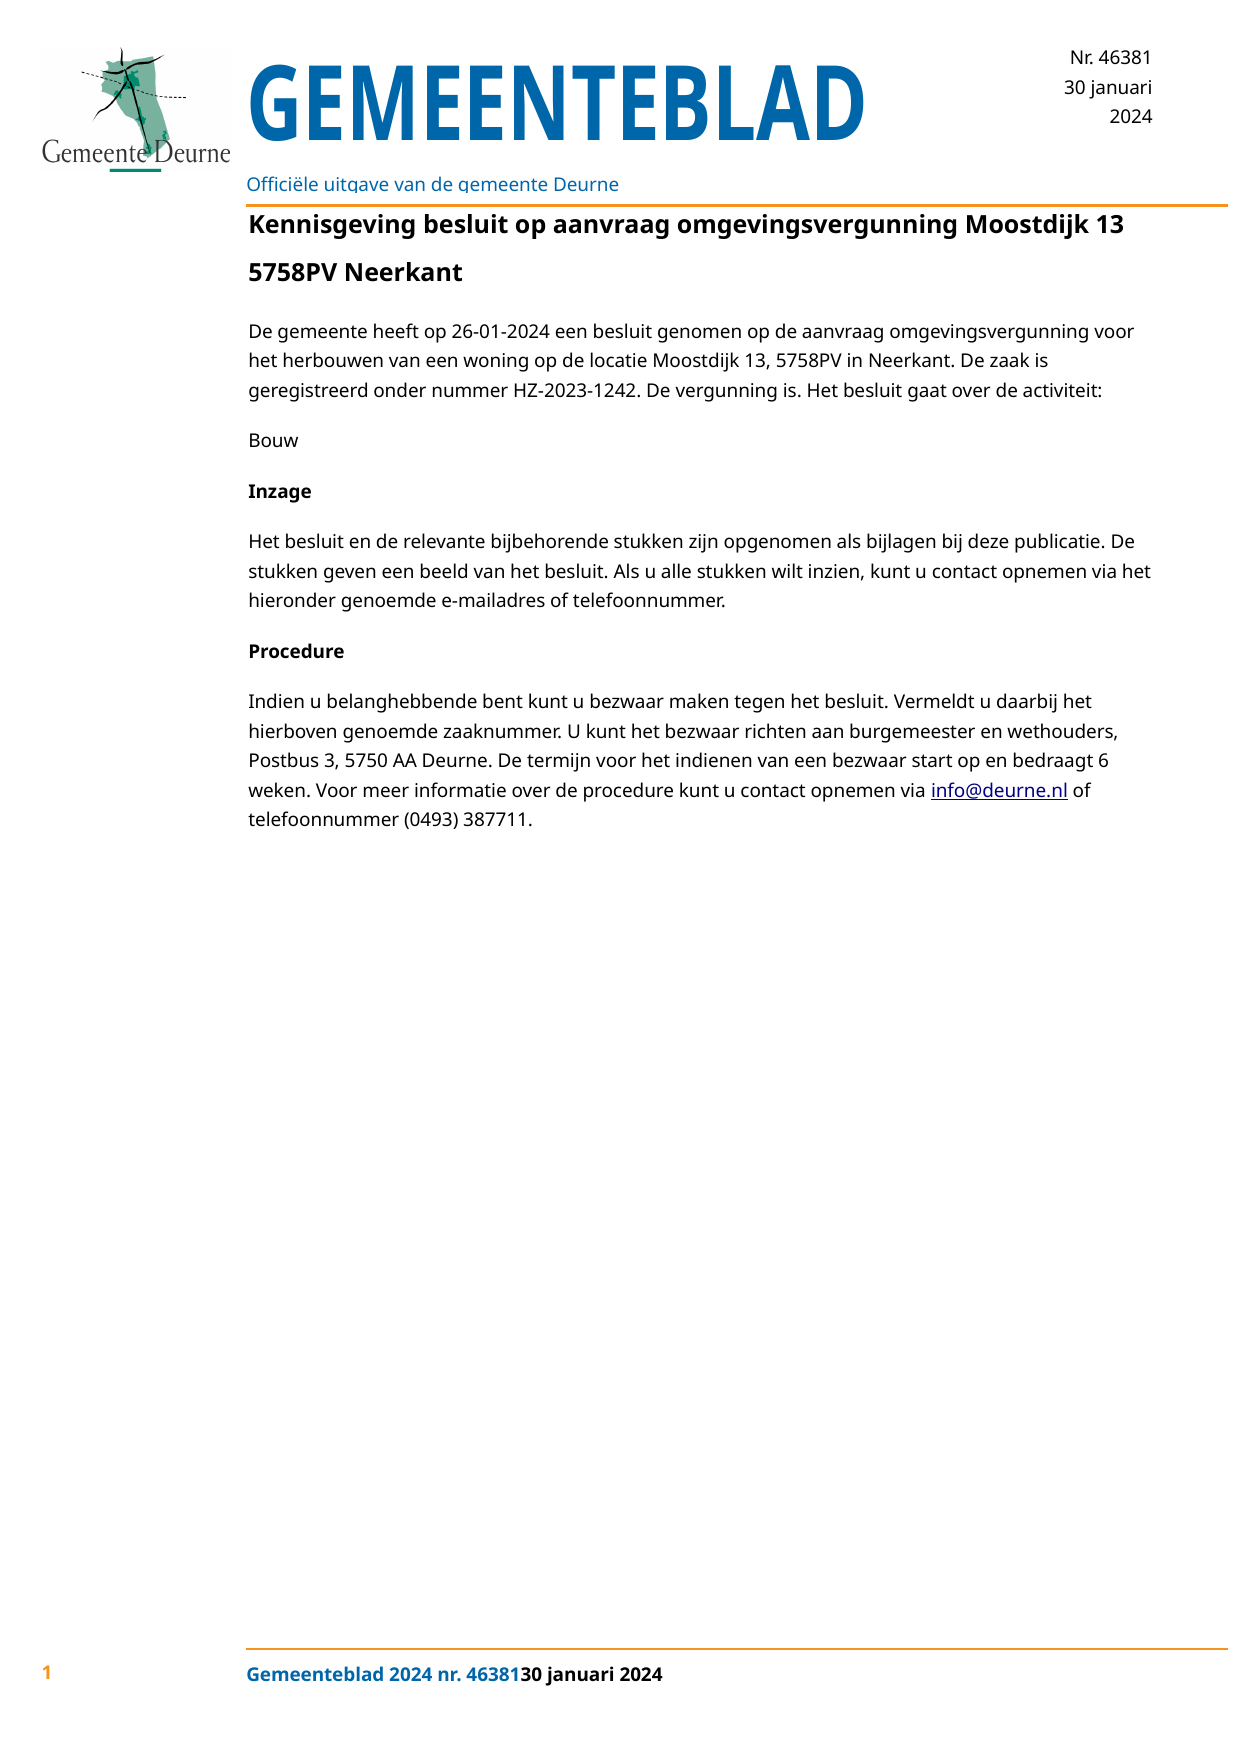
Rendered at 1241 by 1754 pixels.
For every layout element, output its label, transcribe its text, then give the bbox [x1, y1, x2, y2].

text Indien u belanghebbende bent kunt u bezwaar maken tegen het besluit. Vermeldt u daarbij het hierboven genoemde zaaknummer. U kunt het bezwaar richten aan burgemeester en wethouders, Postbus 3, 5750 AA Deurne. De termijn voor het indienen van een bezwaar start op en bedraagt 6 weken. Voor meer informatie over de procedure kunt u contact opnemen via info@deurne.nl of telefoonnummer (0493) 387711. [248, 688, 1152, 832]
text Het besluit en de relevante bijbehorende stukken zijn opgenomen als bijlagen bij deze publicatie. De stukken geven een beeld van het besluit. Als u alle stukken wilt inzien, kunt u contact opnemen via het hieronder genoemde e-mailadres of telefoonnummer. [248, 528, 1152, 613]
text Inzage [248, 478, 1152, 504]
picture [41, 47, 231, 172]
text Kennisgeving besluit op aanvraag omgevingsvergunning Moostdijk 13 5758PV Neerkant [248, 207, 1152, 288]
text Bouw [248, 427, 1152, 453]
text De gemeente heeft op 26-01-2024 een besluit genomen op de aanvraag omgevingsvergunning voor het herbouwen van een woning op de locatie Moostdijk 13, 5758PV in Neerkant. De zaak is geregistreerd onder nummer HZ-2023-1242. De vergunning is. Het besluit gaat over de activiteit: [248, 318, 1152, 403]
text Procedure [248, 638, 1152, 664]
